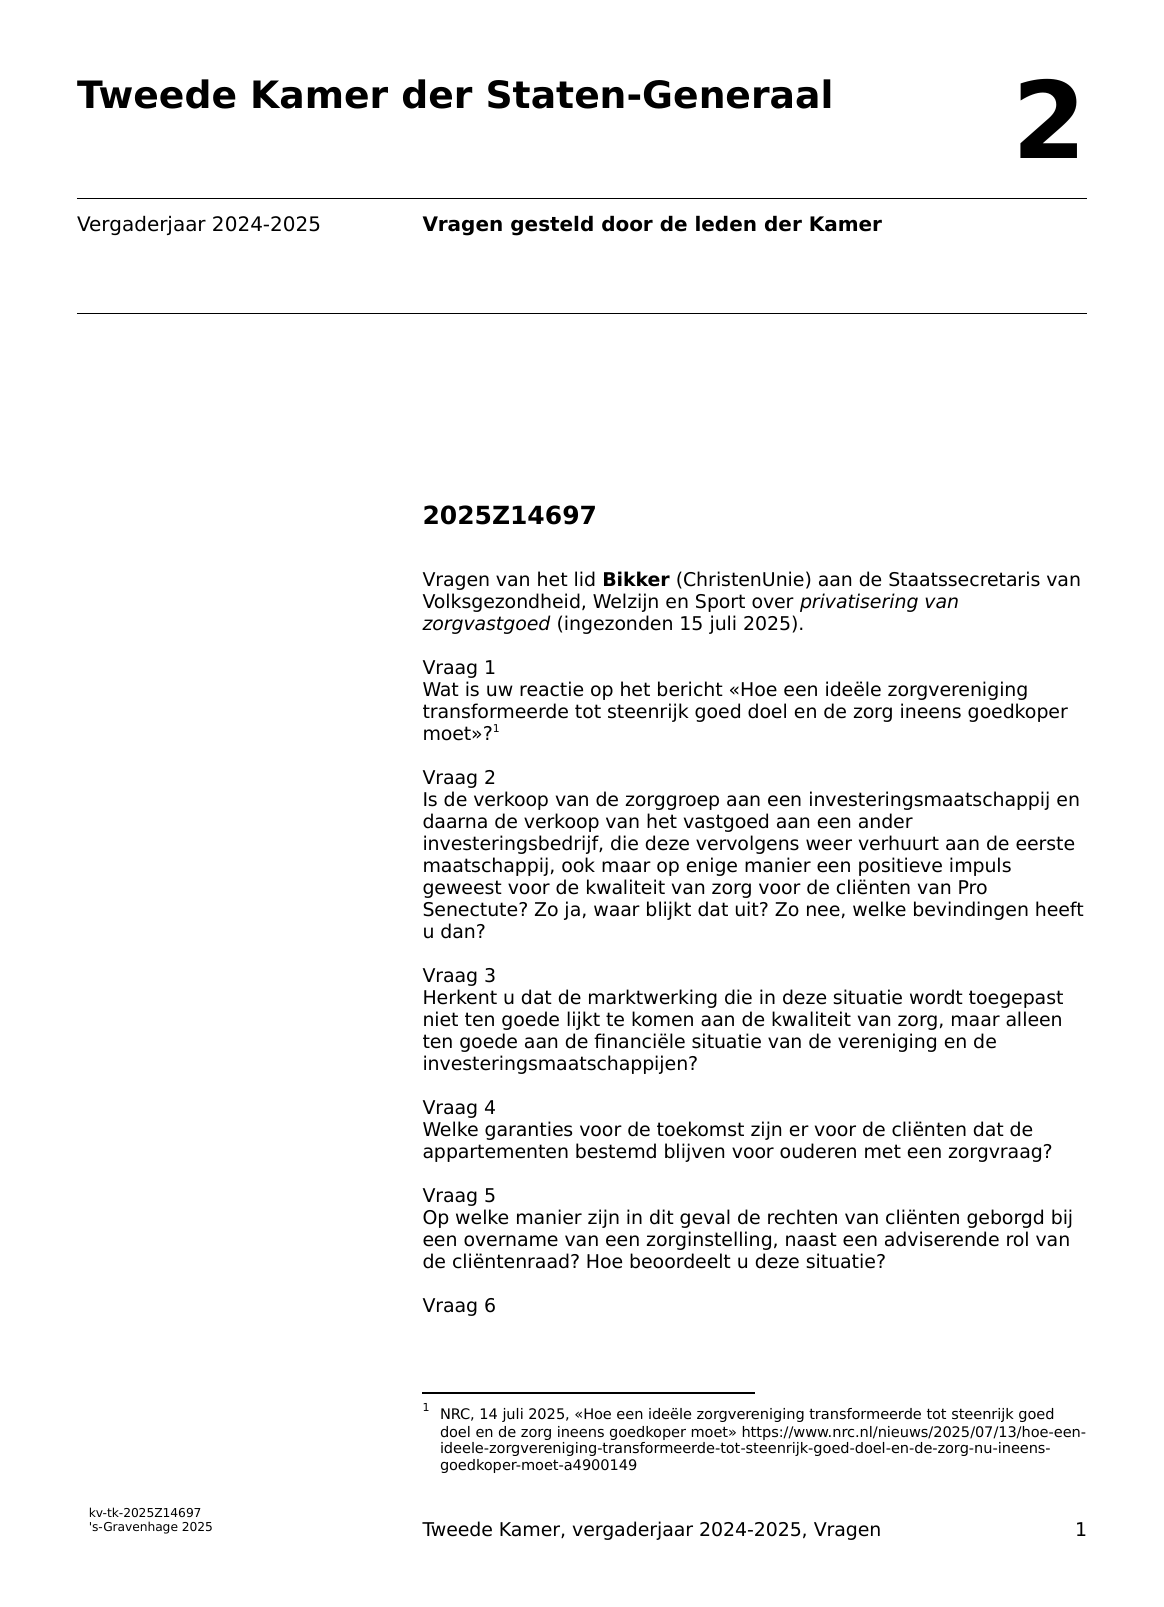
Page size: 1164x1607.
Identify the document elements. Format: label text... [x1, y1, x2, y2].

table_cell Vergaderjaar 2024-2025 [77, 199, 422, 313]
text Vraag 1 [422, 657, 1087, 679]
text NRC, 14 juli 2025, «Hoe een ideële zorgvereniging transformeerde tot steenrijk goed doel en de zorg ineens goedkoper moet» https://www.nrc.nl/nieuws/2025/07/13/hoe-een-ideele-zorgvereniging-transformeerde-tot-steenrijk-goed-doel-en-de-zorg-nu-ineens-goedkoper-moet-a4900149 [422, 1402, 1087, 1474]
text 's-Gravenhage 2025 [88, 1520, 323, 1534]
text Vraag 2 [422, 767, 1087, 789]
text Herkent u dat de marktwerking die in deze situatie wordt toegepast niet ten goede lijkt te komen aan de kwaliteit van zorg, maar alleen ten goede aan de financiële situatie van de vereniging en de investeringsmaatschappijen? [422, 987, 1087, 1075]
text 2025Z14697 [422, 501, 1087, 531]
text Vraag 6 [422, 1295, 1087, 1317]
text Vraag 5 [422, 1185, 1087, 1207]
text Vraag 4 [422, 1097, 1087, 1119]
table_header Tweede Kamer der Staten-Generaal [77, 59, 886, 198]
text Welke garanties voor de toekomst zijn er voor de cliënten dat de appartementen bestemd blijven voor ouderen met een zorgvraag? [422, 1119, 1087, 1163]
text kv-tk-2025Z14697 [88, 1506, 323, 1520]
text Op welke manier zijn in dit geval de rechten van cliënten geborgd bij een overname van een zorginstelling, naast een adviserende rol van de cliëntenraad? Hoe beoordeelt u deze situatie? [422, 1207, 1087, 1273]
table_header 2 [886, 59, 1087, 198]
text Wat is uw reactie op het bericht «Hoe een ideële zorgvereniging transformeerde tot steenrijk goed doel en de zorg ineens goedkoper moet»? [422, 679, 1087, 745]
text Vragen van het lid Bikker (ChristenUnie) aan de Staatssecretaris van Volksgezondheid, Welzijn en Sport over privatisering van zorgvastgoed (ingezonden 15 juli 2025). [422, 569, 1087, 635]
text Vraag 3 [422, 965, 1087, 987]
table_cell Vragen gesteld door de leden der Kamer [422, 199, 1087, 313]
text Is de verkoop van de zorggroep aan een investeringsmaatschappij en daarna de verkoop van het vastgoed aan een ander investeringsbedrijf, die deze vervolgens weer verhuurt aan de eerste maatschappij, ook maar op enige manier een positieve impuls geweest voor de kwaliteit van zorg voor de cliënten van Pro Senectute? Zo ja, waar blijkt dat uit? Zo nee, welke bevindingen heeft u dan? [422, 789, 1087, 943]
